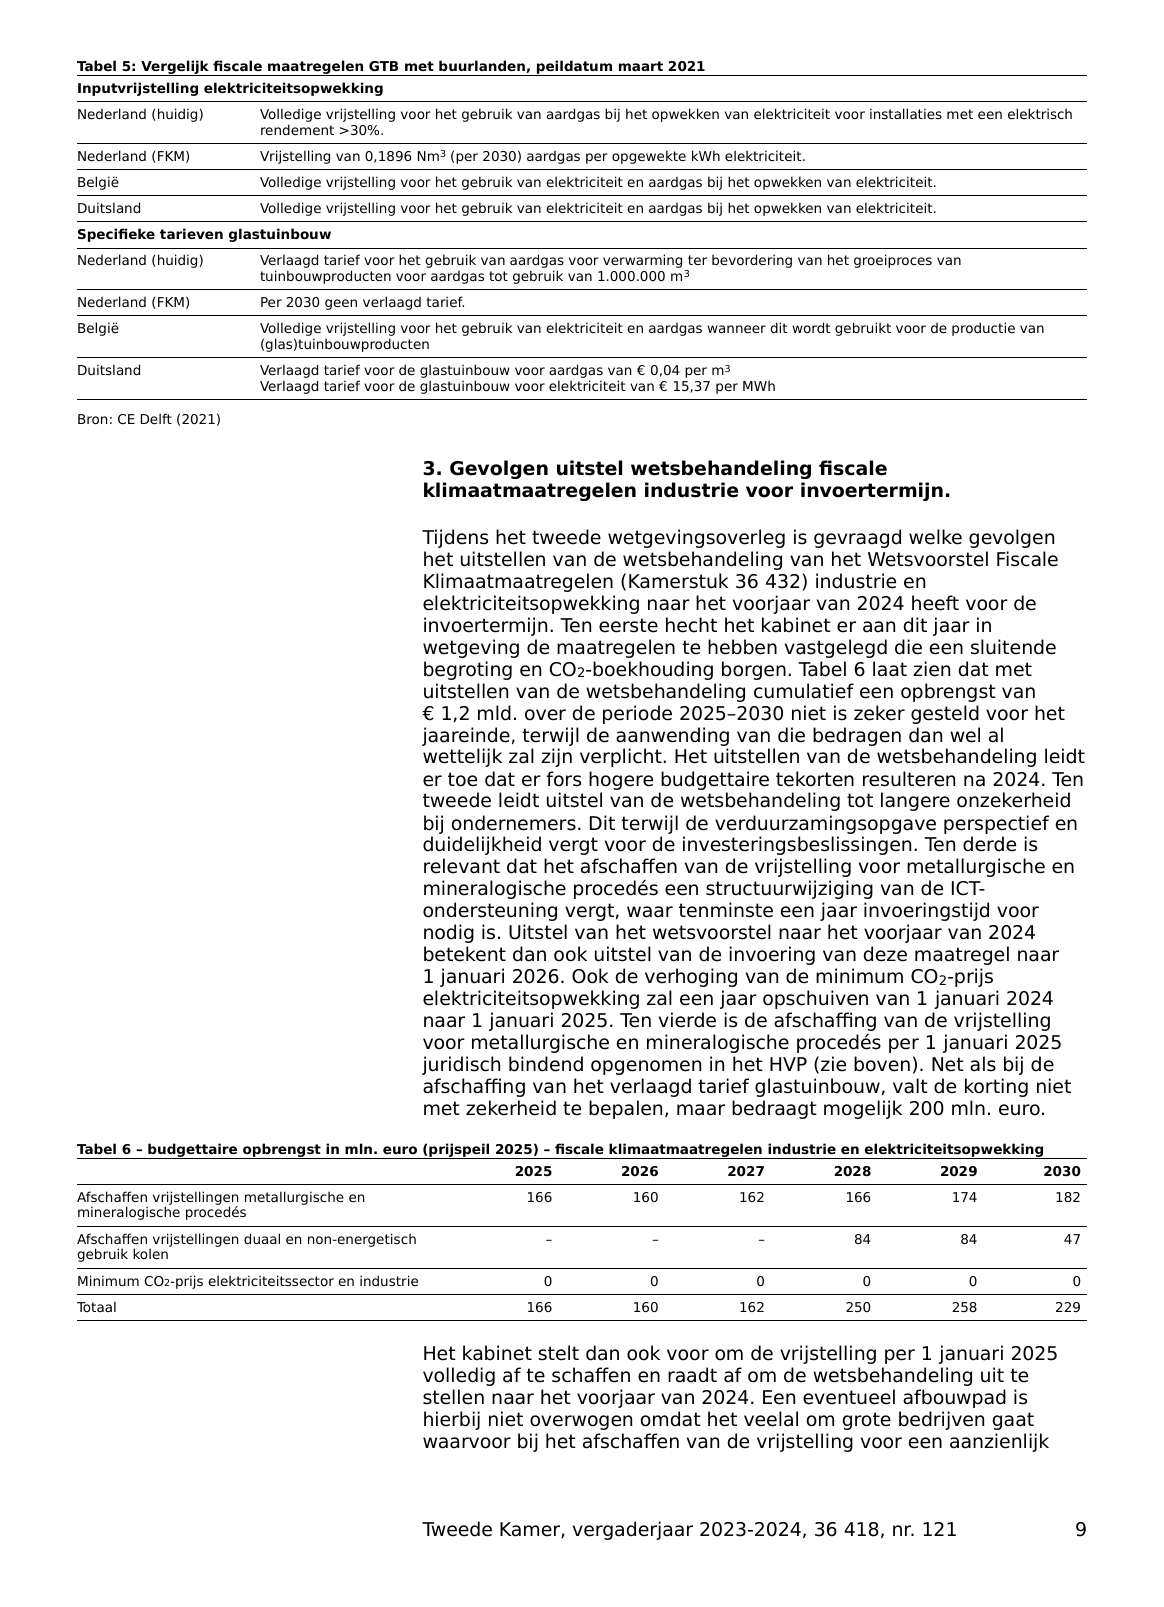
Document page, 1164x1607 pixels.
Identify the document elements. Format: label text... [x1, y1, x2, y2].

table_cell 182 [983, 1185, 1087, 1226]
table_cell – [664, 1227, 771, 1268]
table_cell Duitsland [77, 358, 254, 399]
table_cell België [77, 170, 254, 195]
table_cell 0 [771, 1269, 877, 1294]
table_cell 2028 [771, 1159, 877, 1184]
table_cell 2027 [664, 1159, 771, 1184]
table_cell 0 [558, 1269, 664, 1294]
table_cell 84 [771, 1227, 877, 1268]
table_cell [77, 1159, 452, 1184]
table_cell – [452, 1227, 558, 1268]
table_cell 0 [983, 1269, 1087, 1294]
table_cell 0 [664, 1269, 771, 1294]
table_cell 258 [877, 1295, 983, 1320]
text Het kabinet stelt dan ook voor om de vrijstelling per 1 januari 2025 volledig af te schaffen en raadt af om de wetsbehandeling uit te stellen naar het voorjaar van 2024. Een eventueel afbouwpad is hierbij niet overwogen omdat het veelal om grote bedrijven gaat waarvoor bij het afschaffen van de vrijstelling voor een aanzienlijk [422, 1343, 1087, 1453]
table_cell Nederland (huidig) [77, 102, 254, 143]
table_cell 250 [771, 1295, 877, 1320]
table_cell Per 2030 geen verlaagd tarief. [254, 290, 1087, 315]
table_cell Volledige vrijstelling voor het gebruik van elektriciteit en aardgas bij het opwekken van elektriciteit. [254, 170, 1087, 195]
table_cell 162 [664, 1295, 771, 1320]
table_cell Volledige vrijstelling voor het gebruik van elektriciteit en aardgas wanneer dit wordt gebruikt voor de productie van (glas)tuinbouwproducten [254, 316, 1087, 357]
table_cell 2030 [983, 1159, 1087, 1184]
table_cell Vrijstelling van 0,1896 Nm3 (per 2030) aardgas per opgewekte kWh elektriciteit. [254, 144, 1087, 169]
table_cell Verlaagd tarief voor de glastuinbouw voor aardgas van € 0,04 per m3 Verlaagd tarief voor de glastuinbouw voor elektriciteit van € 15,37 per MWh [254, 358, 1087, 399]
table_cell 229 [983, 1295, 1087, 1320]
table_cell Volledige vrijstelling voor het gebruik van elektriciteit en aardgas bij het opwekken van elektriciteit. [254, 196, 1087, 221]
table_cell 2029 [877, 1159, 983, 1184]
table_cell 166 [771, 1185, 877, 1226]
table_cell Afschaffen vrijstellingen metallurgische en mineralogische procedés [77, 1185, 452, 1226]
table_cell 166 [452, 1185, 558, 1226]
table_header Tabel 5: Vergelijk fiscale maatregelen GTB met buurlanden, peildatum maart 2021 [77, 59, 1087, 75]
table_cell Volledige vrijstelling voor het gebruik van aardgas bij het opwekken van elektriciteit voor installaties met een elektrisch rendement >30%. [254, 102, 1087, 143]
text Tijdens het tweede wetgevingsoverleg is gevraagd welke gevolgen het uitstellen van de wetsbehandeling van het Wetsvoorstel Fiscale Klimaatmaatregelen (Kamerstuk 36 432) industrie en elektriciteitsopwekking naar het voorjaar van 2024 heeft voor de invoertermijn. Ten eerste hecht het kabinet er aan dit jaar in wetgeving de maatregelen te hebben vastgelegd die een sluitende begroting en CO2-boekhouding borgen. Tabel 6 laat zien dat met uitstellen van de wetsbehandeling cumulatief een opbrengst van € 1,2 mld. over de periode 2025–2030 niet is zeker gesteld voor het jaareinde, terwijl de aanwending van die bedragen dan wel al wettelijk zal zijn verplicht. Het uitstellen van de wetsbehandeling leidt er toe dat er fors hogere budgettaire tekorten resulteren na 2024. Ten tweede leidt uitstel van de wetsbehandeling tot langere onzekerheid bij ondernemers. Dit terwijl de verduurzamingsopgave perspectief en duidelijkheid vergt voor de investeringsbeslissingen. Ten derde is relevant dat het afschaffen van de vrijstelling voor metallurgische en mineralogische procedés een structuurwijziging van de ICT-ondersteuning vergt, waar tenminste een jaar invoeringstijd voor nodig is. Uitstel van het wetsvoorstel naar het voorjaar van 2024 betekent dan ook uitstel van de invoering van deze maatregel naar 1 januari 2026. Ook de verhoging van de minimum CO2-prijs elektriciteitsopwekking zal een jaar opschuiven van 1 januari 2024 naar 1 januari 2025. Ten vierde is de afschaffing van de vrijstelling voor metallurgische en mineralogische procedés per 1 januari 2025 juridisch bindend opgenomen in het HVP (zie boven). Net als bij de afschaffing van het verlaagd tarief glastuinbouw, valt de korting niet met zekerheid te bepalen, maar bedraagt mogelijk 200 mln. euro. [422, 527, 1087, 1120]
table_cell 174 [877, 1185, 983, 1226]
table_cell Afschaffen vrijstellingen duaal en non-energetisch gebruik kolen [77, 1227, 452, 1268]
table_cell Inputvrijstelling elektriciteitsopwekking [77, 76, 1087, 101]
table_cell 160 [558, 1185, 664, 1226]
table_cell 47 [983, 1227, 1087, 1268]
table_cell Duitsland [77, 196, 254, 221]
table_cell Verlaagd tarief voor het gebruik van aardgas voor verwarming ter bevordering van het groeiproces van tuinbouwproducten voor aardgas tot gebruik van 1.000.000 m3 [254, 249, 1087, 289]
table_cell Nederland (FKM) [77, 144, 254, 169]
table_cell Specifieke tarieven glastuinbouw [77, 222, 1087, 247]
table_cell 2025 [452, 1159, 558, 1184]
table_cell België [77, 316, 254, 357]
table_cell 160 [558, 1295, 664, 1320]
table_cell Minimum CO2-prijs elektriciteitssector en industrie [77, 1269, 452, 1294]
table_cell Bron: CE Delft (2021) [77, 400, 1087, 428]
table_cell Totaal [77, 1295, 452, 1320]
table_cell 2026 [558, 1159, 664, 1184]
table_cell 166 [452, 1295, 558, 1320]
table_header Tabel 6 – budgettaire opbrengst in mln. euro (prijspeil 2025) – fiscale klimaatmaatregelen industrie en elektriciteitsopwekking [77, 1142, 1087, 1158]
table_cell Nederland (huidig) [77, 249, 254, 289]
subtitle 3. Gevolgen uitstel wetsbehandeling fiscale klimaatmaatregelen industrie voor invoertermijn. [422, 458, 1087, 502]
table_cell – [558, 1227, 664, 1268]
table_cell Nederland (FKM) [77, 290, 254, 315]
table_cell 0 [877, 1269, 983, 1294]
table_cell 162 [664, 1185, 771, 1226]
table_cell 84 [877, 1227, 983, 1268]
table_cell 0 [452, 1269, 558, 1294]
